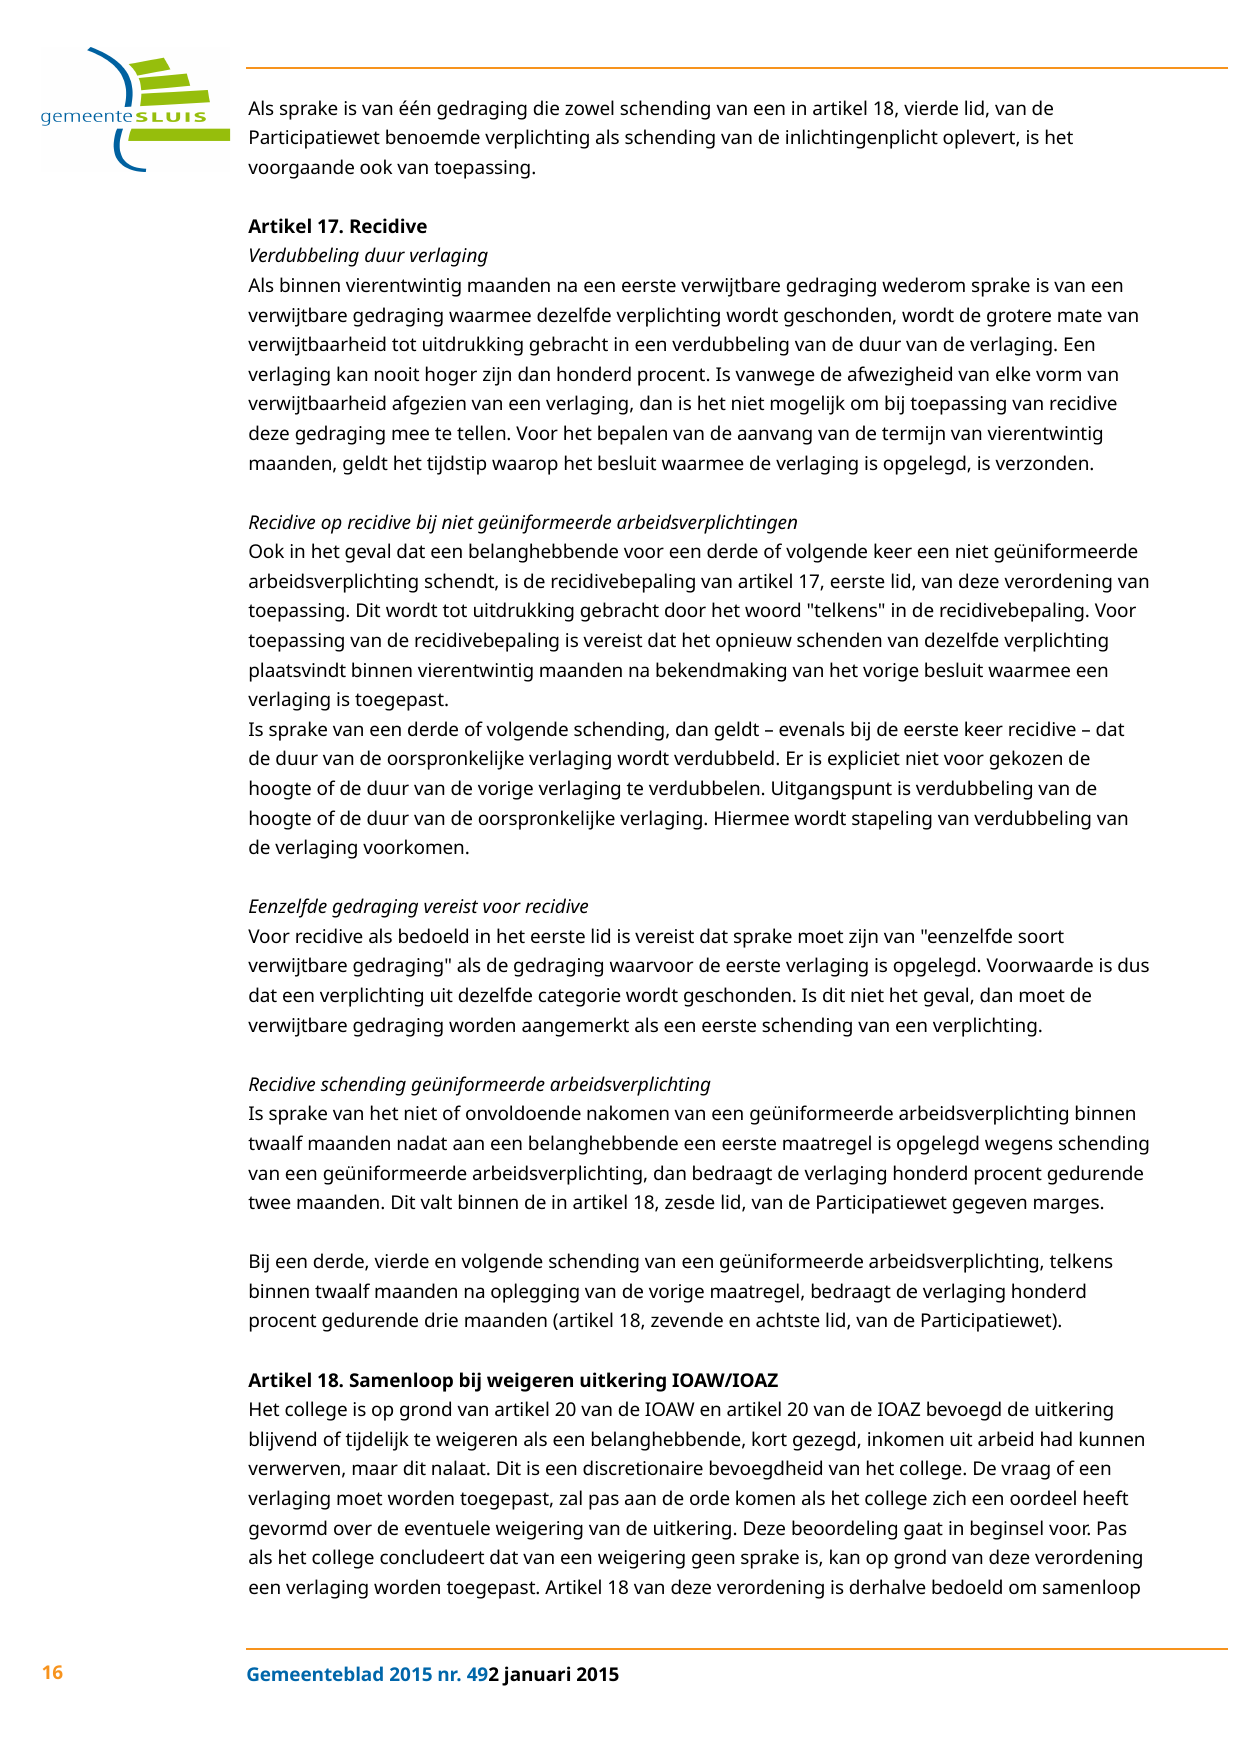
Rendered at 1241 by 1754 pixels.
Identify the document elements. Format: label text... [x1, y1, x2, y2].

text Recidive schending geüniformeerde arbeidsverplichting [248, 1071, 1152, 1097]
text Verdubbeling duur verlaging [248, 243, 1152, 268]
text Ook in het geval dat een belanghebbende voor een derde of volgende keer een niet geüniformeerde arbeidsverplichting schendt, is de recidivebepaling van artikel 17, eerste lid, van deze verordening van toepassing. Dit wordt tot uitdrukking gebracht door het woord "telkens" in de recidivebepaling. Voor toepassing van de recidivebepaling is vereist dat het opnieuw schenden van dezelfde verplichting plaatsvindt binnen vierentwintig maanden na bekendmaking van het vorige besluit waarmee een verlaging is toegepast. [248, 538, 1152, 712]
text Is sprake van het niet of onvoldoende nakomen van een geüniformeerde arbeidsverplichting binnen twaalf maanden nadat aan een belanghebbende een eerste maatregel is opgelegd wegens schending van een geüniformeerde arbeidsverplichting, dan bedraagt de verlaging honderd procent gedurende twee maanden. Dit valt binnen de in artikel 18, zesde lid, van de Participatiewet gegeven marges. [248, 1101, 1152, 1215]
text Voor recidive als bedoeld in het eerste lid is vereist dat sprake moet zijn van "eenzelfde soort verwijtbare gedraging" als de gedraging waarvoor de eerste verlaging is opgelegd. Voorwaarde is dus dat een verplichting uit dezelfde categorie wordt geschonden. Is dit niet het geval, dan moet de verwijtbare gedraging worden aangemerkt als een eerste schending van een verplichting. [248, 923, 1152, 1038]
text Het college is op grond van artikel 20 van de IOAW en artikel 20 van de IOAZ bevoegd de uitkering blijvend of tijdelijk te weigeren als een belanghebbende, kort gezegd, inkomen uit arbeid had kunnen verwerven, maar dit nalaat. Dit is een discretionaire bevoegdheid van het college. De vraag of een verlaging moet worden toegepast, zal pas aan de orde komen als het college zich een oordeel heeft gevormd over de eventuele weigering van de uitkering. Deze beoordeling gaat in beginsel voor. Pas als het college concludeert dat van een weigering geen sprake is, kan op grond van deze verordening een verlaging worden toegepast. Artikel 18 van deze verordening is derhalve bedoeld om samenloop [248, 1396, 1152, 1600]
text Als sprake is van één gedraging die zowel schending van een in artikel 18, vierde lid, van de Participatiewet benoemde verplichting als schending van de inlichtingenplicht oplevert, is het voorgaande ook van toepassing. [248, 95, 1152, 180]
text Is sprake van een derde of volgende schending, dan geldt – evenals bij de eerste keer recidive – dat de duur van de oorspronkelijke verlaging wordt verdubbeld. Er is expliciet niet voor gekozen de hoogte of de duur van de vorige verlaging te verdubbelen. Uitgangspunt is verdubbeling van de hoogte of de duur van de oorspronkelijke verlaging. Hiermee wordt stapeling van verdubbeling van de verlaging voorkomen. [248, 716, 1152, 860]
text Artikel 18. Samenloop bij weigeren uitkering IOAW/IOAZ [248, 1367, 1152, 1393]
text Artikel 17. Recidive [248, 213, 1152, 239]
text Eenzelfde gedraging vereist voor recidive [248, 893, 1152, 919]
picture [41, 47, 231, 172]
text Recidive op recidive bij niet geüniformeerde arbeidsverplichtingen [248, 509, 1152, 535]
text Bij een derde, vierde en volgende schending van een geüniformeerde arbeidsverplichting, telkens binnen twaalf maanden na oplegging van de vorige maatregel, bedraagt de verlaging honderd procent gedurende drie maanden (artikel 18, zevende en achtste lid, van de Participatiewet). [248, 1248, 1152, 1333]
text Als binnen vierentwintig maanden na een eerste verwijtbare gedraging wederom sprake is van een verwijtbare gedraging waarmee dezelfde verplichting wordt geschonden, wordt de grotere mate van verwijtbaarheid tot uitdrukking gebracht in een verdubbeling van de duur van de verlaging. Een verlaging kan nooit hoger zijn dan honderd procent. Is vanwege de afwezigheid van elke vorm van verwijtbaarheid afgezien van een verlaging, dan is het niet mogelijk om bij toepassing van recidive deze gedraging mee te tellen. Voor het bepalen van de aanvang van de termijn van vierentwintig maanden, geldt het tijdstip waarop het besluit waarmee de verlaging is opgelegd, is verzonden. [248, 272, 1152, 476]
